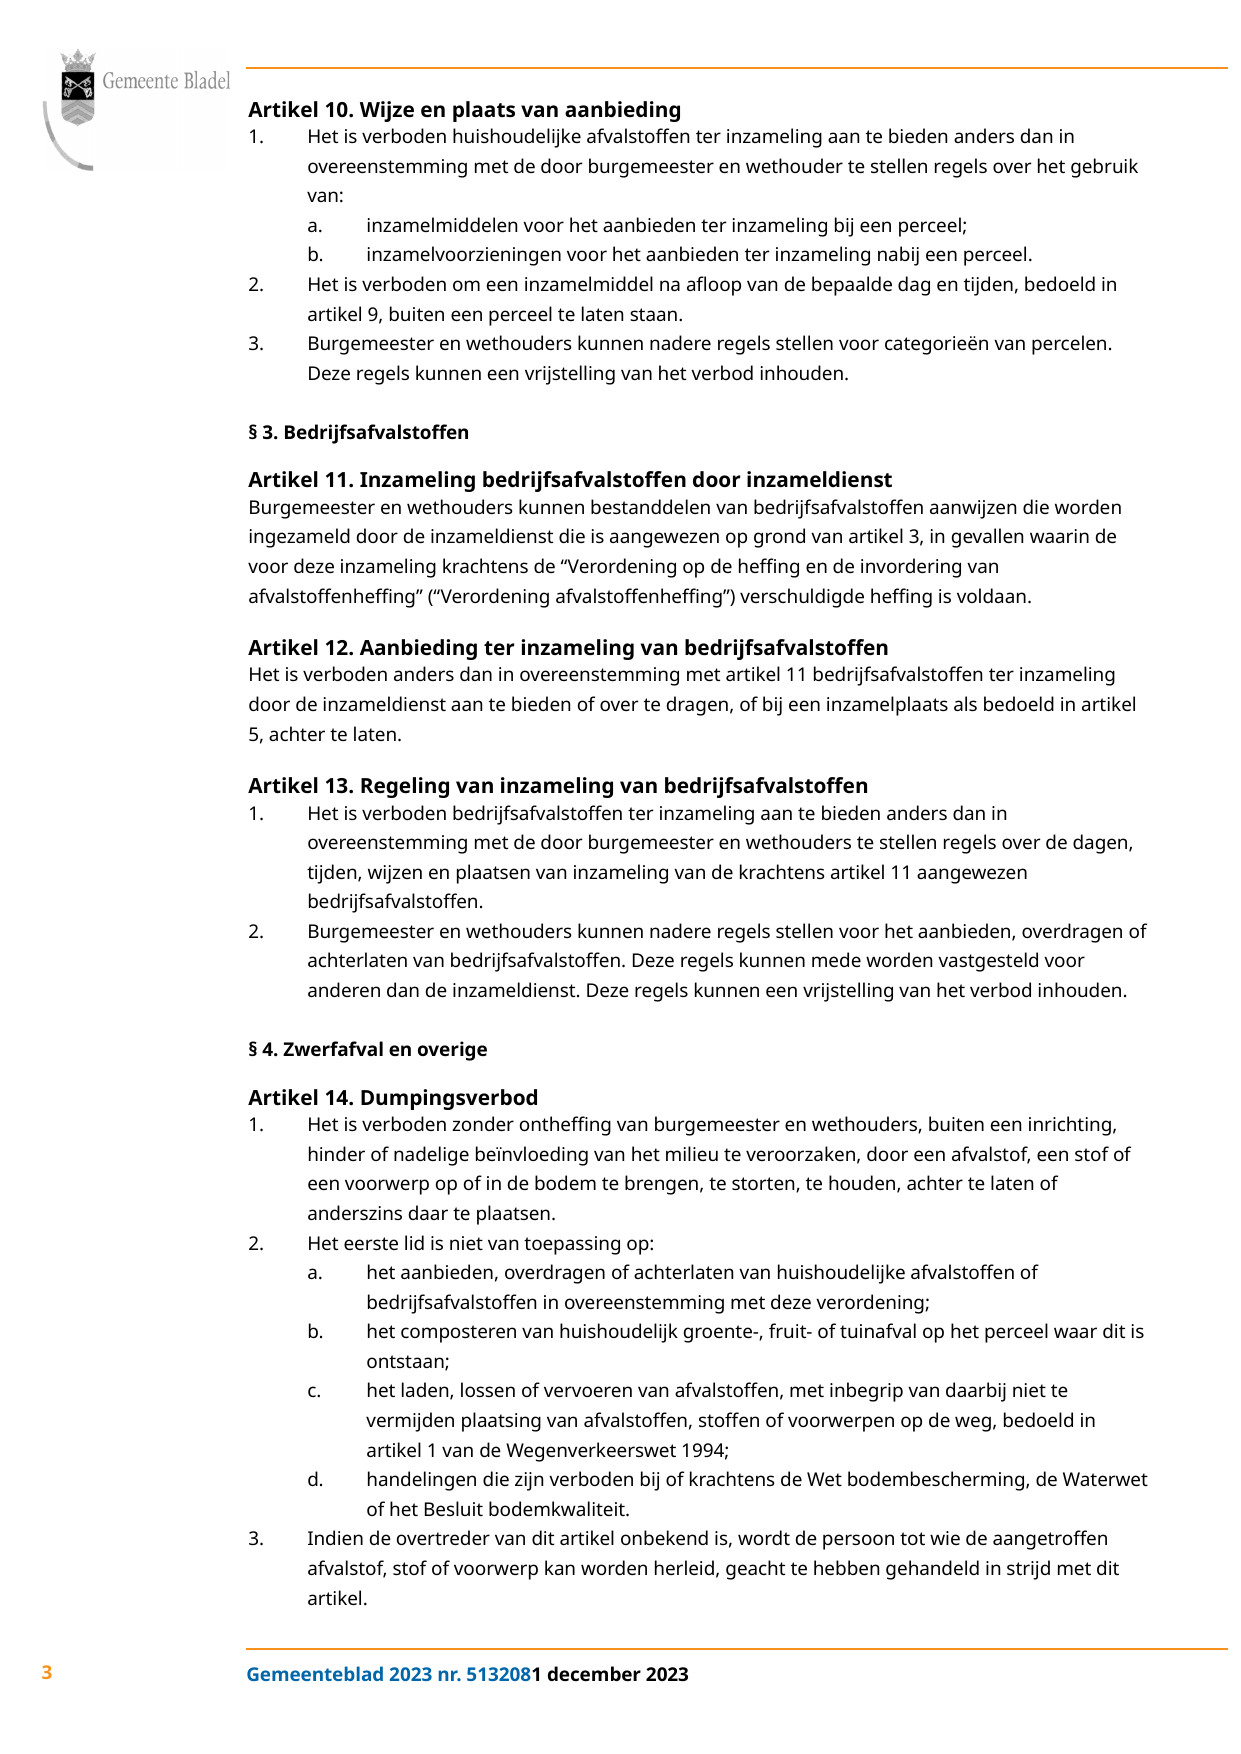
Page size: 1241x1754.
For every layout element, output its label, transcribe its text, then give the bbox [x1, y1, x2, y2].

list Burgemeester en wethouders kunnen nadere regels stellen voor categorieën van percelen. Deze regels kunnen een vrijstelling van het verbod inhouden. [248, 330, 1152, 386]
text Het is verboden anders dan in overeenstemming met artikel 11 bedrijfsafvalstoffen ter inzameling door de inzameldienst aan te bieden of over te dragen, of bij een inzamelplaats als bedoeld in artikel 5, achter te laten. [248, 662, 1152, 747]
picture [41, 47, 231, 172]
list Burgemeester en wethouders kunnen nadere regels stellen voor het aanbieden, overdragen of achterlaten van bedrijfsafvalstoffen. Deze regels kunnen mede worden vastgesteld voor anderen dan de inzameldienst. Deze regels kunnen een vrijstelling van het verbod inhouden. [248, 918, 1152, 1003]
list Het is verboden huishoudelijke afvalstoffen ter inzameling aan te bieden anders dan in overeenstemming met de door burgemeester en wethouder te stellen regels over het gebruik van: [248, 123, 1152, 208]
text Artikel 10. Wijze en plaats van aanbieding [248, 95, 1152, 123]
list inzamelvoorzieningen voor het aanbieden ter inzameling nabij een perceel. [307, 242, 1152, 267]
text Artikel 12. Aanbieding ter inzameling van bedrijfsafvalstoffen [248, 633, 1152, 662]
text Artikel 13. Regeling van inzameling van bedrijfsafvalstoffen [248, 771, 1152, 800]
list het composteren van huishoudelijk groente-, fruit- of tuinafval op het perceel waar dit is ontstaan; [307, 1318, 1152, 1374]
list Het is verboden bedrijfsafvalstoffen ter inzameling aan te bieden anders dan in overeenstemming met de door burgemeester en wethouders te stellen regels over de dagen, tijden, wijzen en plaatsen van inzameling van de krachtens artikel 11 aangewezen bedrijfsafvalstoffen. [248, 800, 1152, 914]
list Het is verboden om een inzamelmiddel na afloop van de bepaalde dag en tijden, bedoeld in artikel 9, buiten een perceel te laten staan. [248, 271, 1152, 326]
text Artikel 11. Inzameling bedrijfsafvalstoffen door inzameldienst [248, 466, 1152, 494]
list inzamelmiddelen voor het aanbieden ter inzameling bij een perceel; [307, 212, 1152, 238]
list het laden, lossen of vervoeren van afvalstoffen, met inbegrip van daarbij niet te vermijden plaatsing van afvalstoffen, stoffen of voorwerpen op de weg, bedoeld in artikel 1 van de Wegenverkeerswet 1994; [307, 1378, 1152, 1462]
list Het eerste lid is niet van toepassing op: [248, 1230, 1152, 1255]
list Het is verboden zonder ontheffing van burgemeester en wethouders, buiten een inrichting, hinder of nadelige beïnvloeding van het milieu te veroorzaken, door een afvalstof, een stof of een voorwerp op of in de bodem te brengen, te storten, te houden, achter te laten of anderszins daar te plaatsen. [248, 1111, 1152, 1226]
text § 3. Bedrijfsafvalstoffen [248, 419, 1152, 445]
list handelingen die zijn verboden bij of krachtens de Wet bodembescherming, de Waterwet of het Besluit bodemkwaliteit. [307, 1466, 1152, 1522]
text Burgemeester en wethouders kunnen bestanddelen van bedrijfsafvalstoffen aanwijzen die worden ingezameld door de inzameldienst die is aangewezen op grond van artikel 3, in gevallen waarin de voor deze inzameling krachtens de “Verordening op de heffing en de invordering van afvalstoffenheffing” (“Verordening afvalstoffenheffing”) verschuldigde heffing is voldaan. [248, 494, 1152, 608]
list Indien de overtreder van dit artikel onbekend is, wordt de persoon tot wie de aangetroffen afvalstof, stof of voorwerp kan worden herleid, geacht te hebben gehandeld in strijd met dit artikel. [248, 1526, 1152, 1610]
list het aanbieden, overdragen of achterlaten van huishoudelijke afvalstoffen of bedrijfsafvalstoffen in overeenstemming met deze verordening; [307, 1259, 1152, 1314]
text Artikel 14. Dumpingsverbod [248, 1083, 1152, 1111]
text § 4. Zwerfafval en overige [248, 1036, 1152, 1062]
